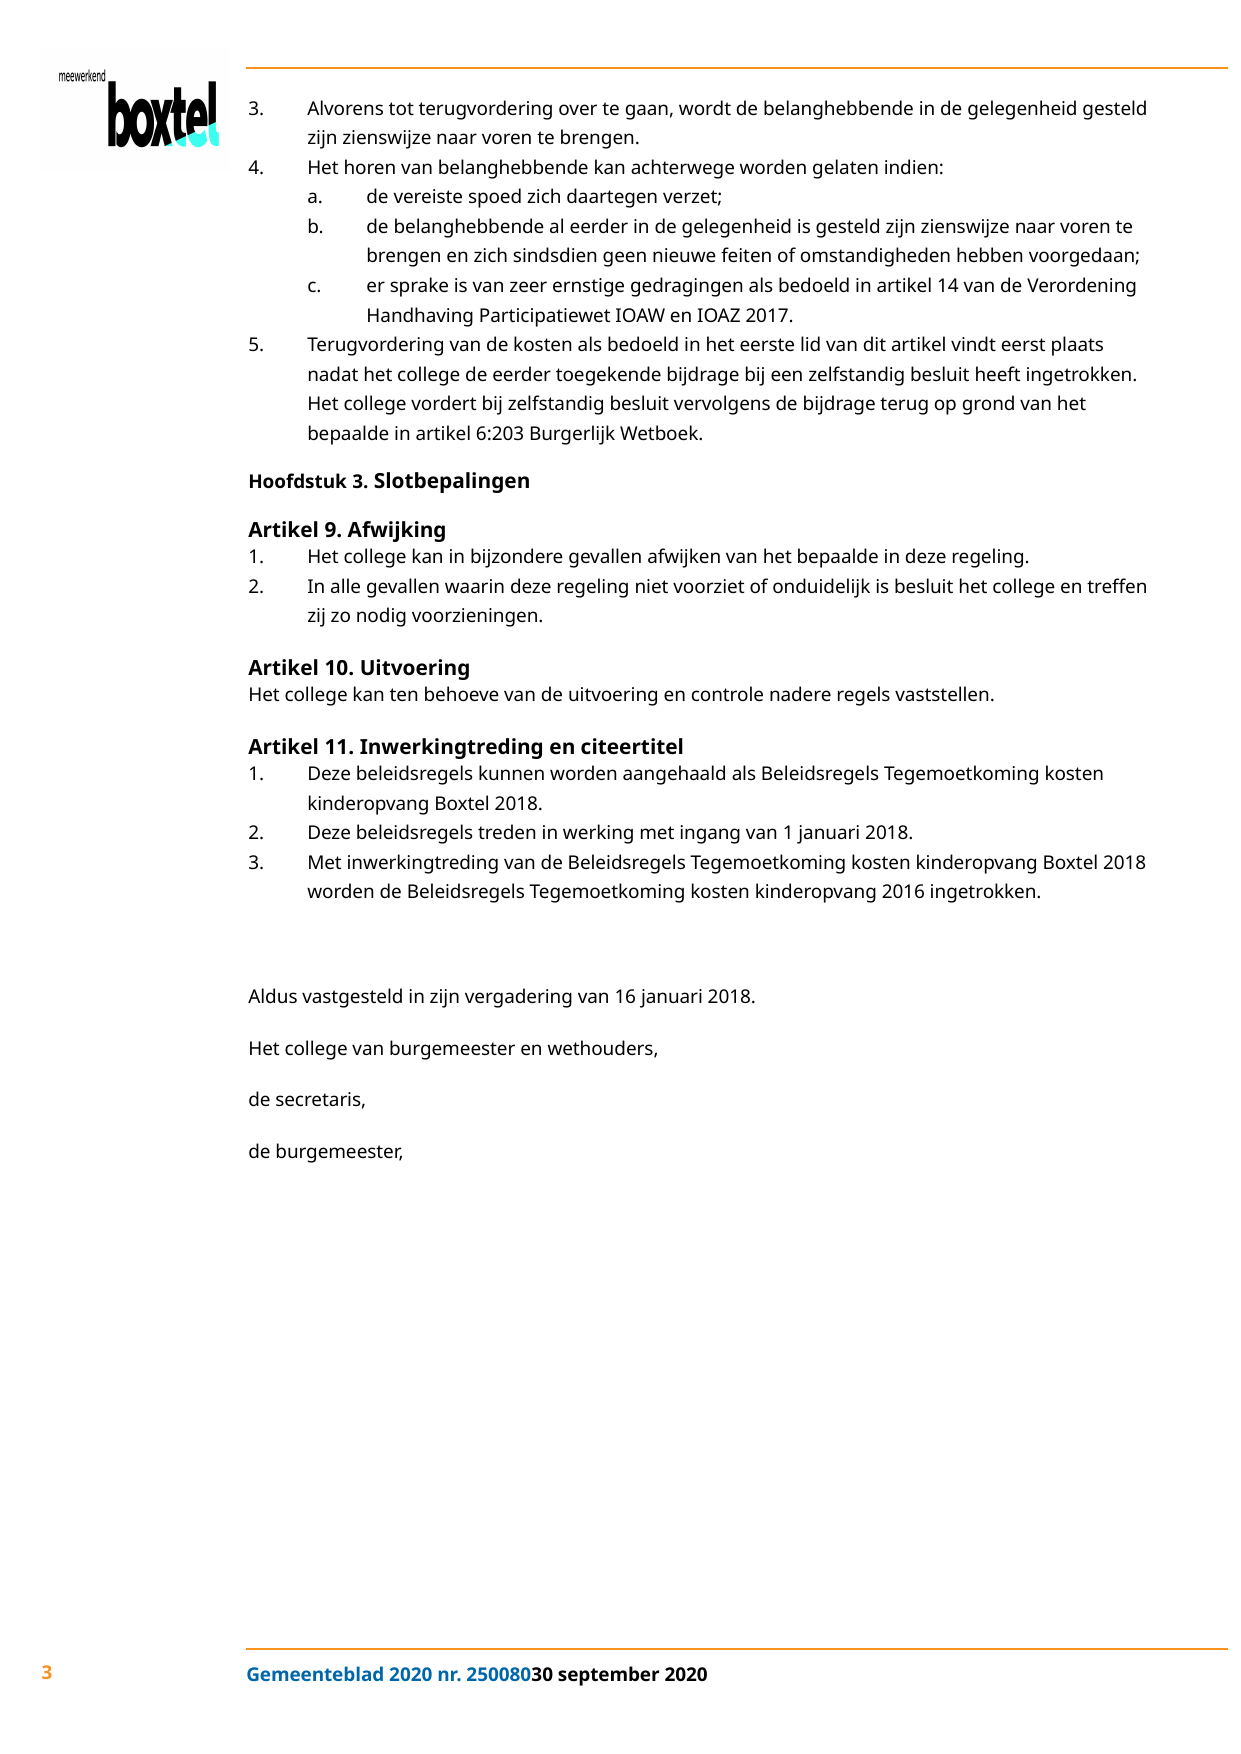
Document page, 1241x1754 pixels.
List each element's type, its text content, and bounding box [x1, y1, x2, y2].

list Deze beleidsregels treden in werking met ingang van 1 januari 2018. [248, 819, 1152, 845]
list Deze beleidsregels kunnen worden aangehaald als Beleidsregels Tegemoetkoming kosten kinderopvang Boxtel 2018. [248, 760, 1152, 816]
text Aldus vastgesteld in zijn vergadering van 16 januari 2018. [248, 983, 1152, 1009]
text Artikel 11. Inwerkingtreding en citeertitel [248, 732, 1152, 760]
list Met inwerkingtreding van de Beleidsregels Tegemoetkoming kosten kinderopvang Boxtel 2018 worden de Beleidsregels Tegemoetkoming kosten kinderopvang 2016 ingetrokken. [248, 849, 1152, 904]
list de vereiste spoed zich daartegen verzet; [307, 183, 1152, 209]
list de belanghebbende al eerder in de gelegenheid is gesteld zijn zienswijze naar voren te brengen en zich sindsdien geen nieuwe feiten of omstandigheden hebben voorgedaan; [307, 213, 1152, 268]
text Hoofdstuk 3. Slotbepalingen [248, 466, 1152, 494]
list Het college vordert bij zelfstandig besluit vervolgens de bijdrage terug op grond van het bepaalde in artikel 6:203 Burgerlijk Wetboek. [248, 391, 1152, 446]
list Het horen van belanghebbende kan achterwege worden gelaten indien: [248, 154, 1152, 180]
list Alvorens tot terugvordering over te gaan, wordt de belanghebbende in de gelegenheid gesteld zijn zienswijze naar voren te brengen. [248, 95, 1152, 150]
picture [41, 47, 231, 172]
text Het college kan ten behoeve van de uitvoering en controle nadere regels vaststellen. [248, 682, 1152, 707]
text de secretaris, [248, 1086, 1152, 1112]
text Artikel 9. Afwijking [248, 515, 1152, 543]
list Het college kan in bijzondere gevallen afwijken van het bepaalde in deze regeling. [248, 543, 1152, 569]
list In alle gevallen waarin deze regeling niet voorziet of onduidelijk is besluit het college en treffen zij zo nodig voorzieningen. [248, 573, 1152, 628]
list er sprake is van zeer ernstige gedragingen als bedoeld in artikel 14 van de Verordening Handhaving Participatiewet IOAW en IOAZ 2017. [307, 272, 1152, 328]
text Artikel 10. Uitvoering [248, 653, 1152, 682]
text Het college van burgemeester en wethouders, [248, 1035, 1152, 1061]
list Terugvordering van de kosten als bedoeld in het eerste lid van dit artikel vindt eerst plaats nadat het college de eerder toegekende bijdrage bij een zelfstandig besluit heeft ingetrokken. [248, 331, 1152, 387]
text de burgemeester, [248, 1138, 1152, 1164]
